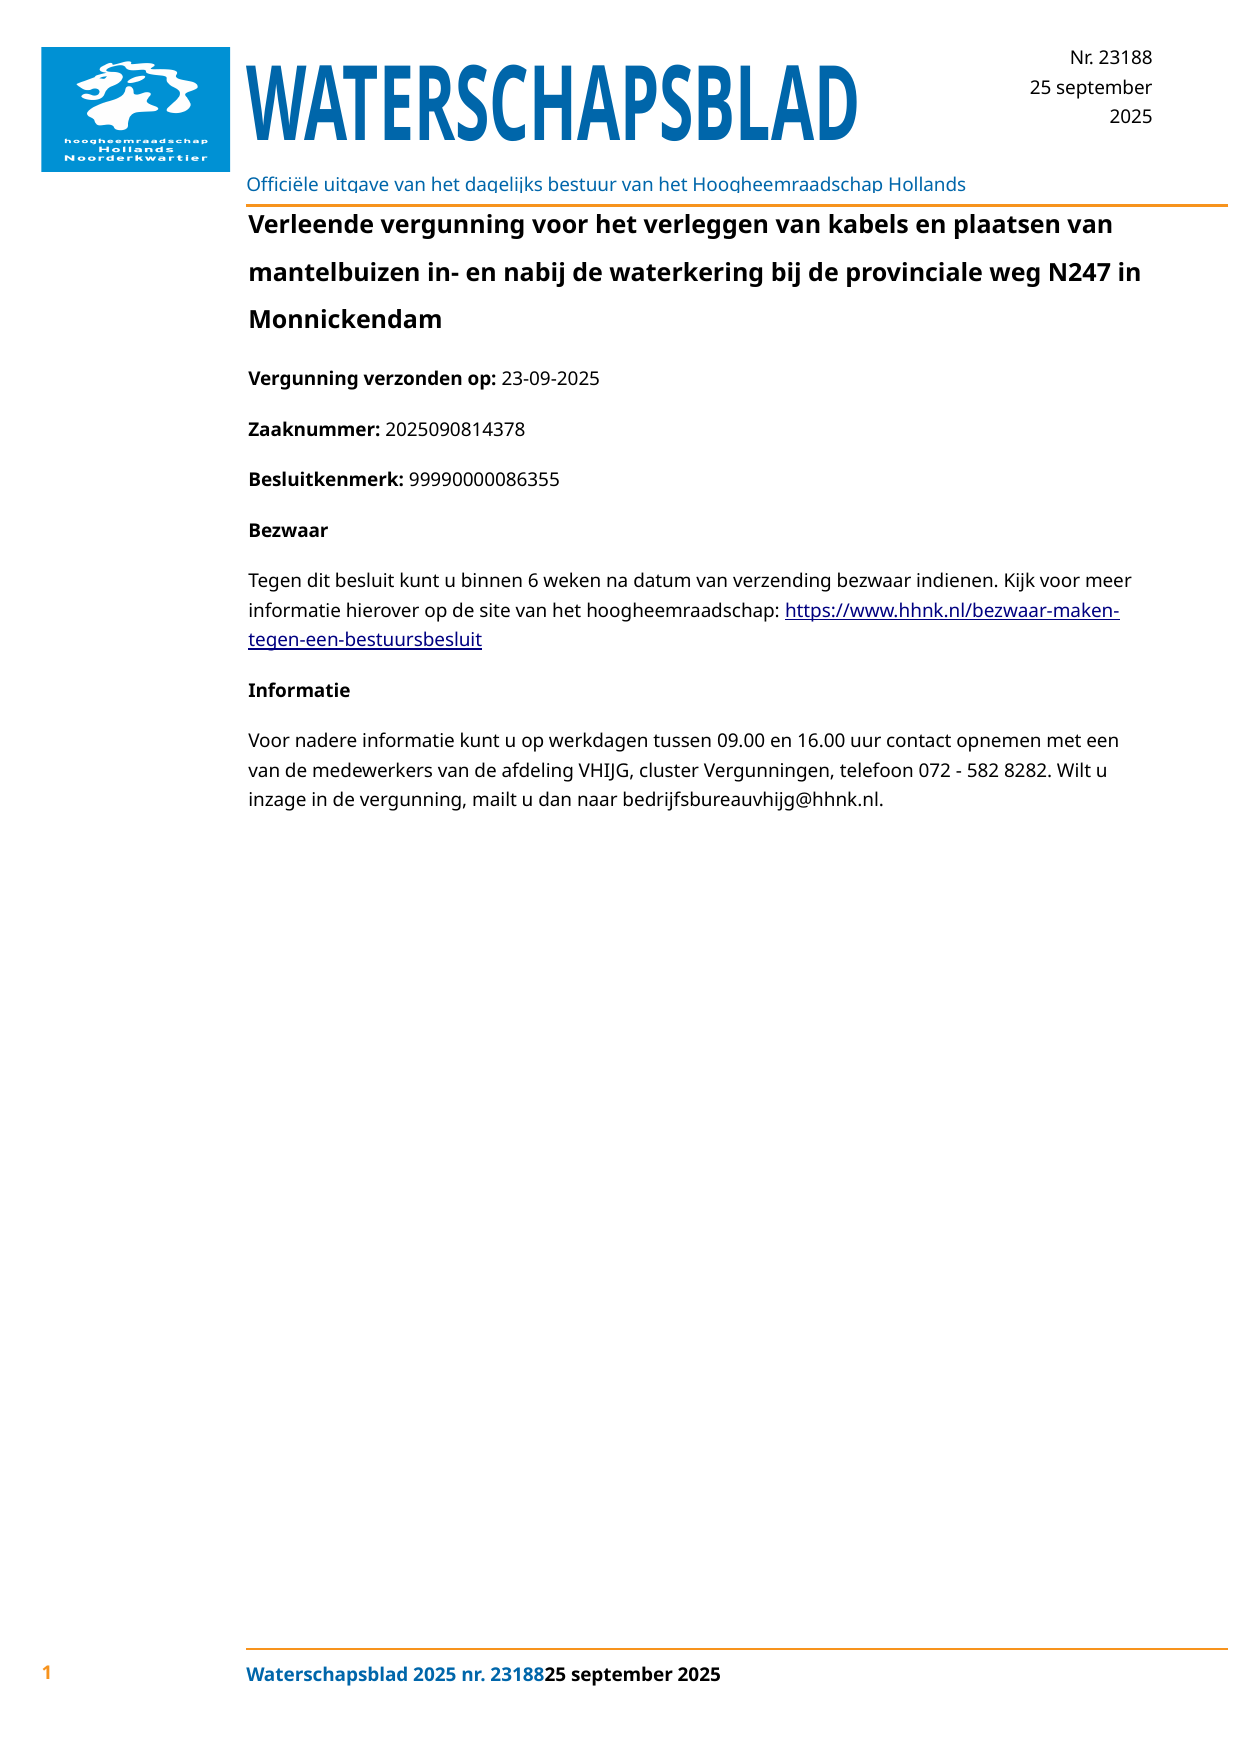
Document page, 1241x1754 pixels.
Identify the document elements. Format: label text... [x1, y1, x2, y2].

text Zaaknummer: 2025090814378 [248, 416, 1152, 442]
text Informatie [248, 677, 1152, 702]
text Bezwaar [248, 517, 1152, 542]
text Tegen dit besluit kunt u binnen 6 weken na datum van verzending bezwaar indienen. Kijk voor meer informatie hierover op de site van het hoogheemraadschap: https://www.hhnk.nl/bezwaar-maken-tegen-een-bestuursbesluit [248, 567, 1152, 652]
picture [78, 64, 122, 99]
text Voor nadere informatie kunt u op werkdagen tussen 09.00 en 16.00 uur contact opnemen met een van de medewerkers van de afdeling VHIJG, cluster Vergunningen, telefoon 072 - 582 8282. Wilt u inzage in de vergunning, mailt u dan naar bedrijfsbureauvhijg@hhnk.nl. [248, 727, 1152, 812]
picture [129, 76, 144, 82]
text Besluitkenmerk: 99990000086355 [248, 466, 1152, 492]
picture [118, 62, 197, 112]
text Verleende vergunning voor het verleggen van kabels en plaatsen van mantelbuizen in- en nabij de waterkering bij de provinciale weg N247 in Monnickendam [248, 207, 1152, 336]
text Vergunning verzonden op: 23-09-2025 [248, 366, 1152, 391]
picture [88, 87, 157, 130]
